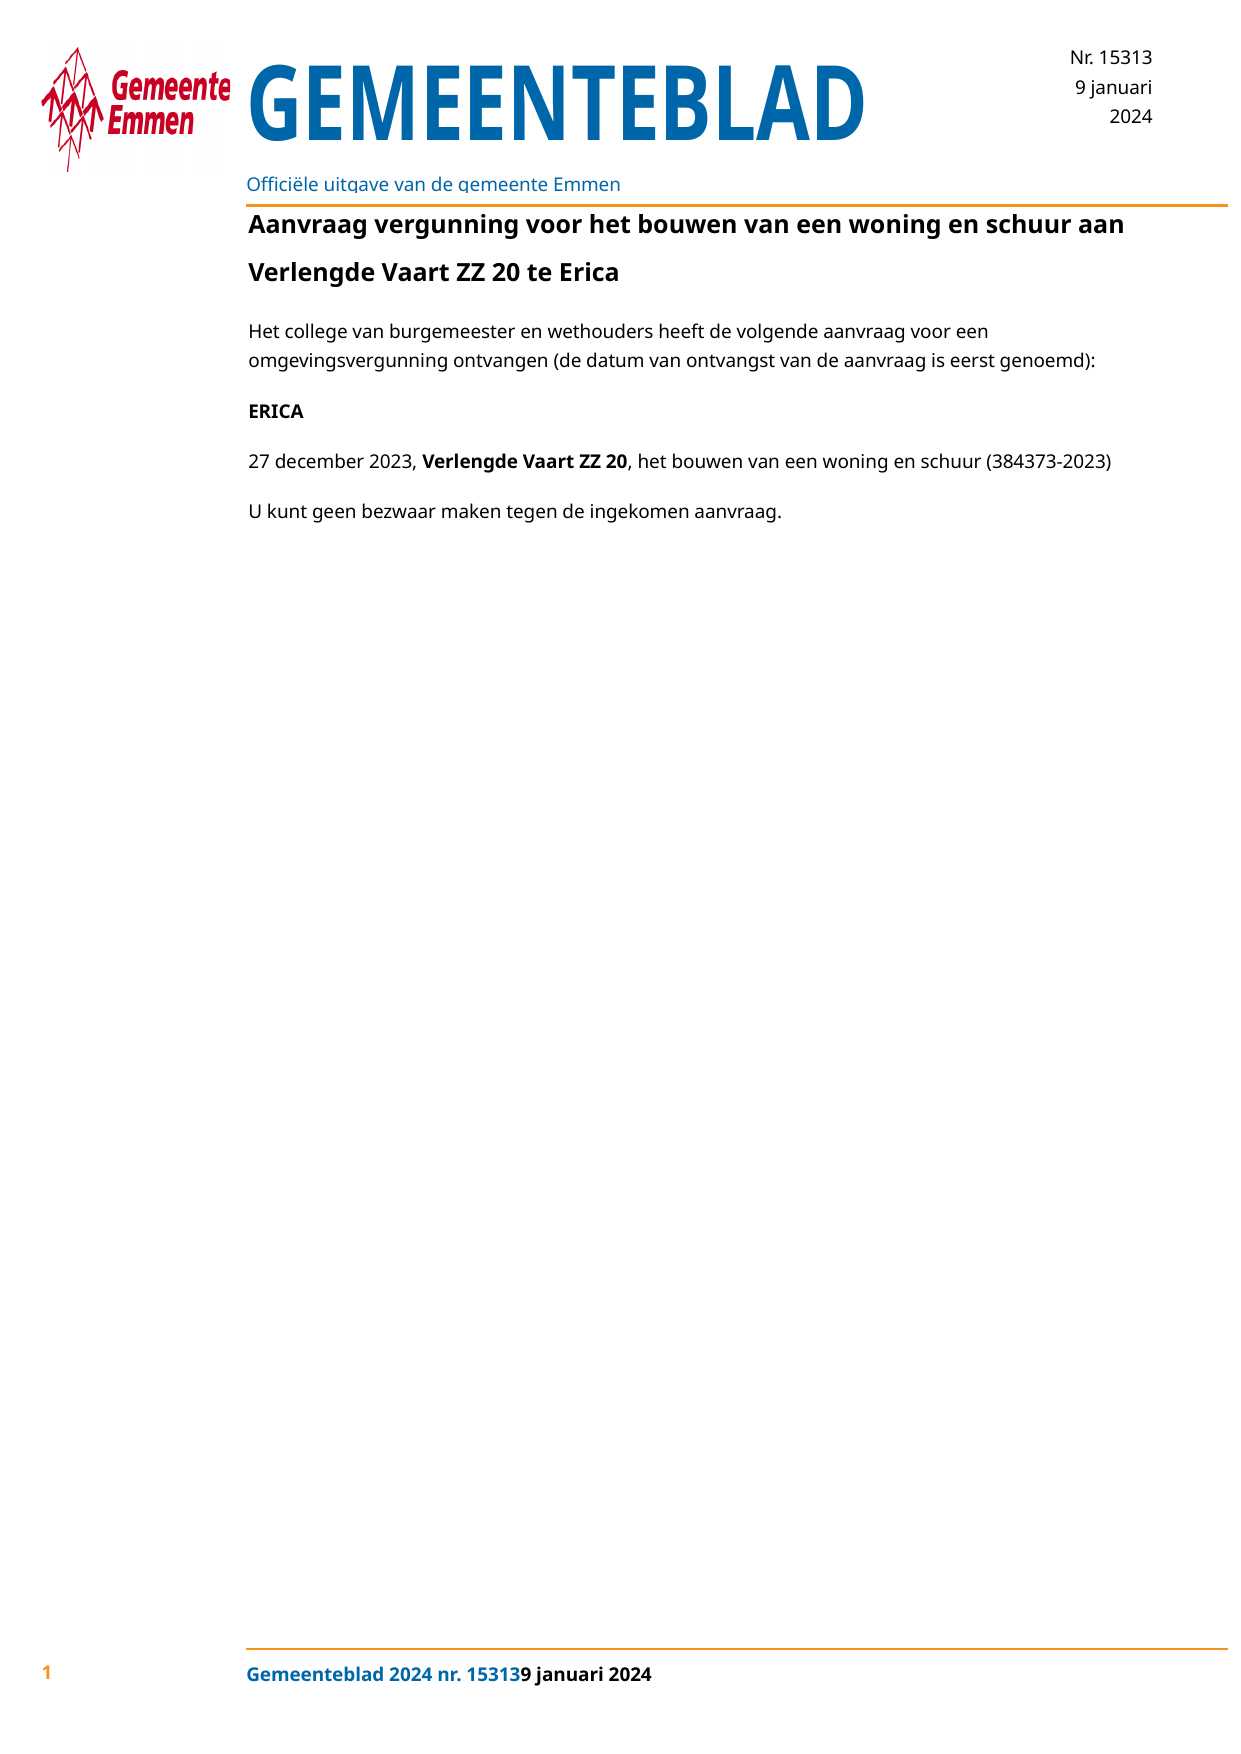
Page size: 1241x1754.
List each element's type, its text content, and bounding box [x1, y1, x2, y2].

text 27 december 2023, Verlengde Vaart ZZ 20, het bouwen van een woning en schuur (384373-2023) [248, 448, 1152, 474]
picture [41, 47, 231, 172]
text U kunt geen bezwaar maken tegen de ingekomen aanvraag. [248, 499, 1152, 524]
text Het college van burgemeester en wethouders heeft de volgende aanvraag voor een omgevingsvergunning ontvangen (de datum van ontvangst van de aanvraag is eerst genoemd): [248, 318, 1152, 373]
text ERICA [248, 398, 1152, 424]
text Aanvraag vergunning voor het bouwen van een woning en schuur aan Verlengde Vaart ZZ 20 te Erica [248, 207, 1152, 288]
